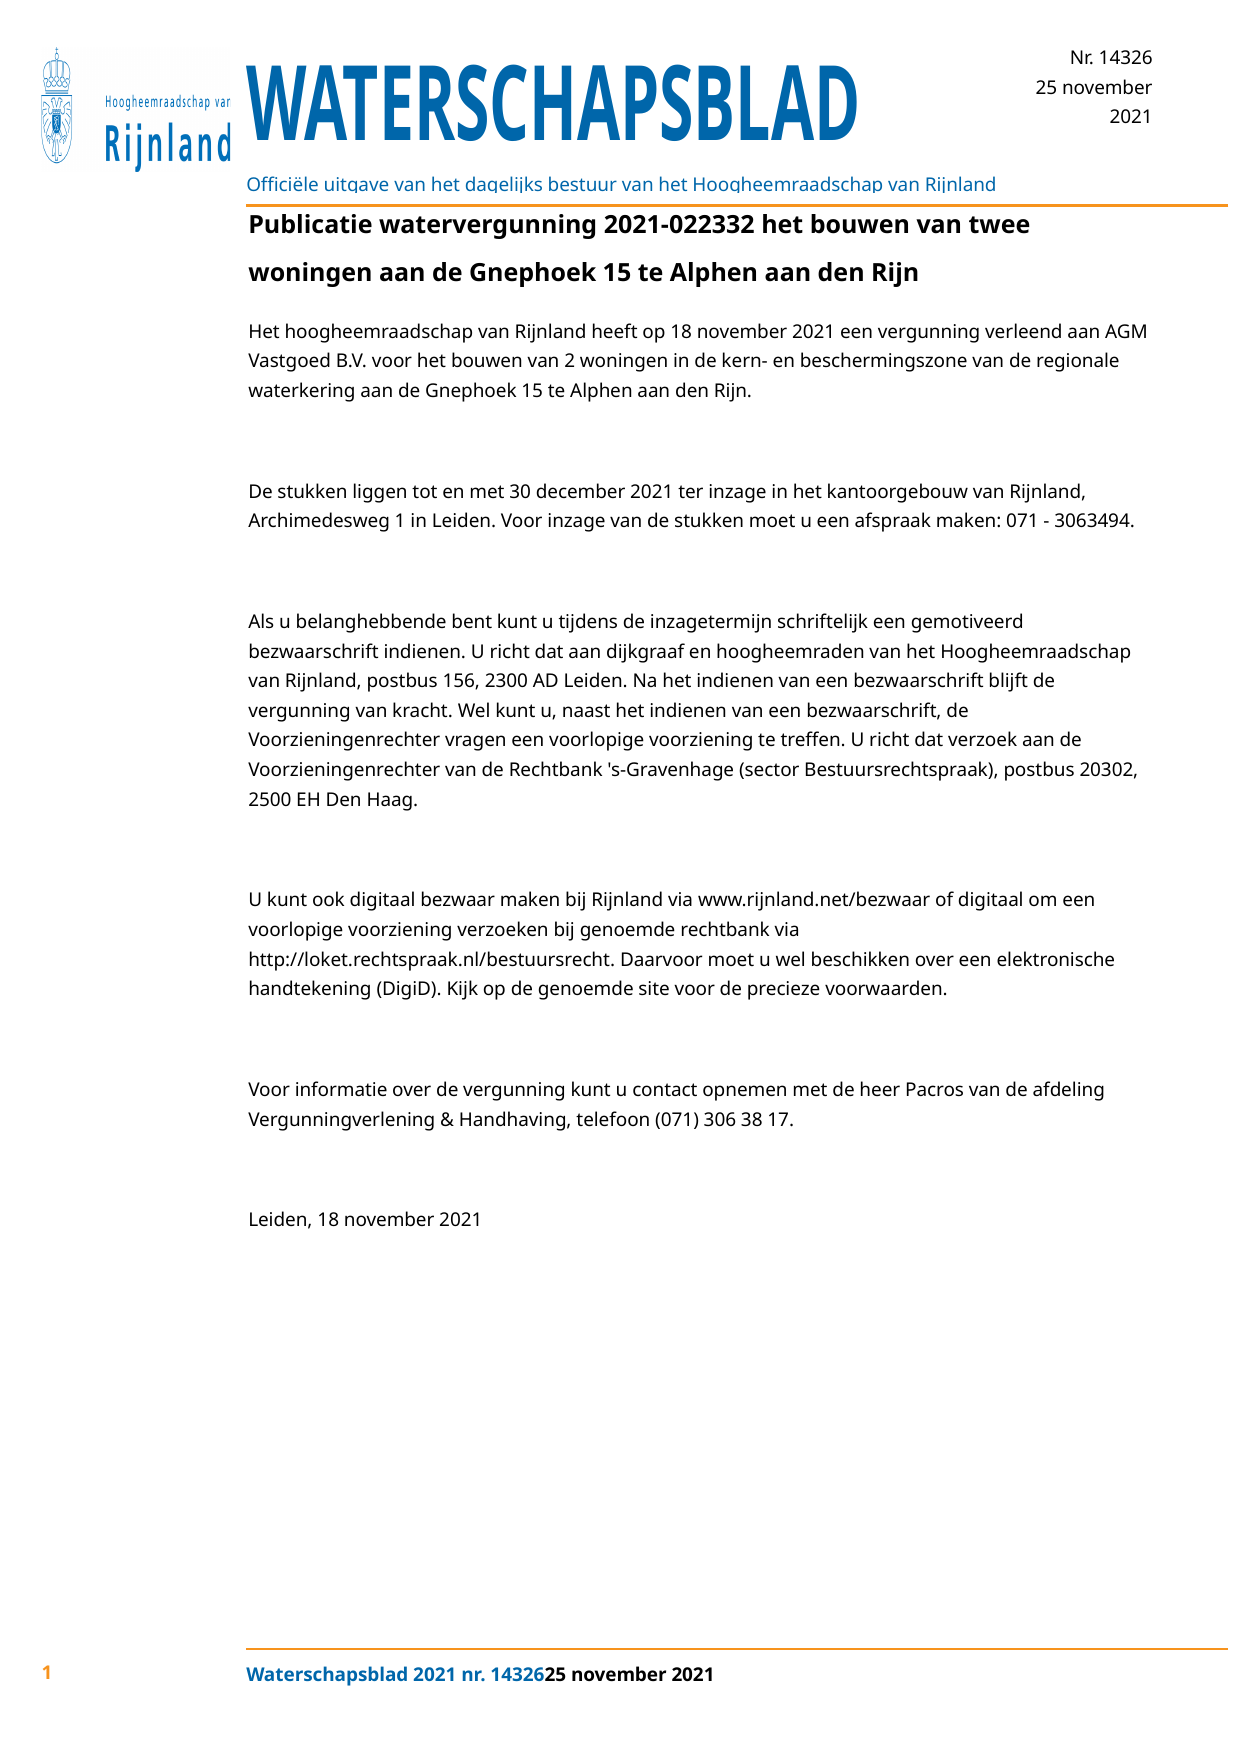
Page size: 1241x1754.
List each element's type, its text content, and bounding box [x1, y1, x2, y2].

text Als u belanghebbende bent kunt u tijdens de inzagetermijn schriftelijk een gemotiveerd bezwaarschrift indienen. U richt dat aan dijkgraaf en hoogheemraden van het Hoogheemraadschap van Rijnland, postbus 156, 2300 AD Leiden. Na het indienen van een bezwaarschrift blijft de vergunning van kracht. Wel kunt u, naast het indienen van een bezwaarschrift, de Voorzieningenrechter vragen een voorlopige voorziening te treffen. U richt dat verzoek aan de Voorzieningenrechter van de Rechtbank 's-Gravenhage (sector Bestuursrechtspraak), postbus 20302, 2500 EH Den Haag. [248, 608, 1152, 812]
text Het hoogheemraadschap van Rijnland heeft op 18 november 2021 een vergunning verleend aan AGM Vastgoed B.V. voor het bouwen van 2 woningen in de kern- en beschermingszone van de regionale waterkering aan de Gnephoek 15 te Alphen aan den Rijn. [248, 318, 1152, 403]
text Voor informatie over de vergunning kunt u contact opnemen met de heer Pacros van de afdeling Vergunningverlening & Handhaving, telefoon (071) 306 38 17. [248, 1076, 1152, 1132]
text De stukken liggen tot en met 30 december 2021 ter inzage in het kantoorgebouw van Rijnland, Archimedesweg 1 in Leiden. Voor inzage van de stukken moet u een afspraak maken: 071 - 3063494. [248, 478, 1152, 533]
text Leiden, 18 november 2021 [248, 1207, 1152, 1232]
picture [41, 47, 231, 172]
text Publicatie watervergunning 2021-022332 het bouwen van twee woningen aan de Gnephoek 15 te Alphen aan den Rijn [248, 207, 1152, 288]
text U kunt ook digitaal bezwaar maken bij Rijnland via www.rijnland.net/bezwaar of digitaal om een voorlopige voorziening verzoeken bij genoemde rechtbank via http://loket.rechtspraak.nl/bestuursrecht. Daarvoor moet u wel beschikken over een elektronische handtekening (DigiD). Kijk op de genoemde site voor de precieze voorwaarden. [248, 887, 1152, 1001]
